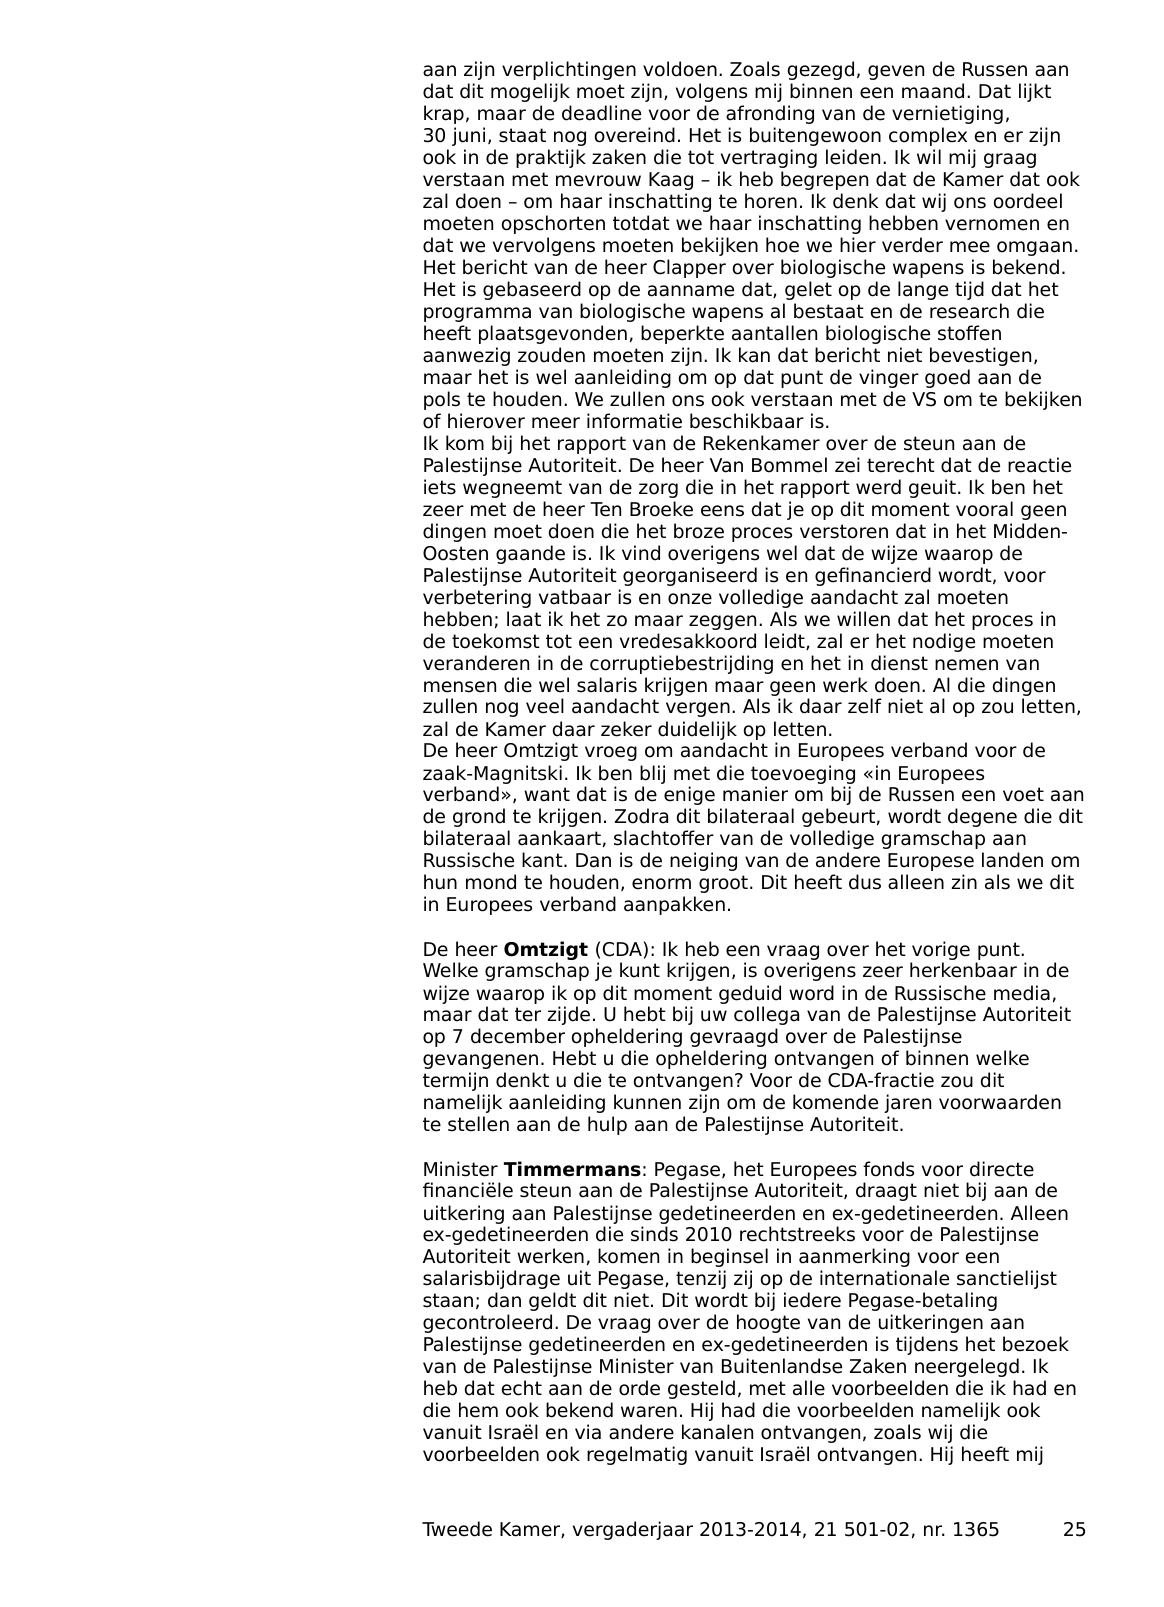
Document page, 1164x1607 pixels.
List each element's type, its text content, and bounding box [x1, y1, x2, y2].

text Ik kom bij het rapport van de Rekenkamer over de steun aan de Palestijnse Autoriteit. De heer Van Bommel zei terecht dat de reactie iets wegneemt van de zorg die in het rapport werd geuit. Ik ben het zeer met de heer Ten Broeke eens dat je op dit moment vooral geen dingen moet doen die het broze proces verstoren dat in het Midden-Oosten gaande is. Ik vind overigens wel dat de wijze waarop de Palestijnse Autoriteit georganiseerd is en gefinancierd wordt, voor verbetering vatbaar is en onze volledige aandacht zal moeten hebben; laat ik het zo maar zeggen. Als we willen dat het proces in de toekomst tot een vredesakkoord leidt, zal er het nodige moeten veranderen in de corruptiebestrijding en het in dienst nemen van mensen die wel salaris krijgen maar geen werk doen. Al die dingen zullen nog veel aandacht vergen. Als ik daar zelf niet al op zou letten, zal de Kamer daar zeker duidelijk op letten. [422, 433, 1087, 740]
text De heer Omtzigt vroeg om aandacht in Europees verband voor de zaak-Magnitski. Ik ben blij met die toevoeging «in Europees verband», want dat is de enige manier om bij de Russen een voet aan de grond te krijgen. Zodra dit bilateraal gebeurt, wordt degene die dit bilateraal aankaart, slachtoffer van de volledige gramschap aan Russische kant. Dan is de neiging van de andere Europese landen om hun mond te houden, enorm groot. Dit heeft dus alleen zin als we dit in Europees verband aanpakken. [422, 740, 1087, 916]
text Het bericht van de heer Clapper over biologische wapens is bekend. Het is gebaseerd op de aanname dat, gelet op de lange tijd dat het programma van biologische wapens al bestaat en de research die heeft plaatsgevonden, beperkte aantallen biologische stoffen aanwezig zouden moeten zijn. Ik kan dat bericht niet bevestigen, maar het is wel aanleiding om op dat punt de vinger goed aan de pols te houden. We zullen ons ook verstaan met de VS om te bekijken of hierover meer informatie beschikbaar is. [422, 257, 1087, 433]
text aan zijn verplichtingen voldoen. Zoals gezegd, geven de Russen aan dat dit mogelijk moet zijn, volgens mij binnen een maand. Dat lijkt krap, maar de deadline voor de afronding van de vernietiging, 30 juni, staat nog overeind. Het is buitengewoon complex en er zijn ook in de praktijk zaken die tot vertraging leiden. Ik wil mij graag verstaan met mevrouw Kaag – ik heb begrepen dat de Kamer dat ook zal doen – om haar inschatting te horen. Ik denk dat wij ons oordeel moeten opschorten totdat we haar inschatting hebben vernomen en dat we vervolgens moeten bekijken hoe we hier verder mee omgaan. [422, 59, 1087, 257]
text Minister Timmermans: Pegase, het Europees fonds voor directe financiële steun aan de Palestijnse Autoriteit, draagt niet bij aan de uitkering aan Palestijnse gedetineerden en ex-gedetineerden. Alleen ex-gedetineerden die sinds 2010 rechtstreeks voor de Palestijnse Autoriteit werken, komen in beginsel in aanmerking voor een salarisbijdrage uit Pegase, tenzij zij op de internationale sanctielijst staan; dan geldt dit niet. Dit wordt bij iedere Pegase-betaling gecontroleerd. De vraag over de hoogte van de uitkeringen aan Palestijnse gedetineerden en ex-gedetineerden is tijdens het bezoek van de Palestijnse Minister van Buitenlandse Zaken neergelegd. Ik heb dat echt aan de orde gesteld, met alle voorbeelden die ik had en die hem ook bekend waren. Hij had die voorbeelden namelijk ook vanuit Israël en via andere kanalen ontvangen, zoals wij die voorbeelden ook regelmatig vanuit Israël ontvangen. Hij heeft mij [422, 1158, 1087, 1466]
text De heer Omtzigt (CDA): Ik heb een vraag over het vorige punt. Welke gramschap je kunt krijgen, is overigens zeer herkenbaar in de wijze waarop ik op dit moment geduid word in de Russische media, maar dat ter zijde. U hebt bij uw collega van de Palestijnse Autoriteit op 7 december opheldering gevraagd over de Palestijnse gevangenen. Hebt u die opheldering ontvangen of binnen welke termijn denkt u die te ontvangen? Voor de CDA-fractie zou dit namelijk aanleiding kunnen zijn om de komende jaren voorwaarden te stellen aan de hulp aan de Palestijnse Autoriteit. [422, 938, 1087, 1136]
